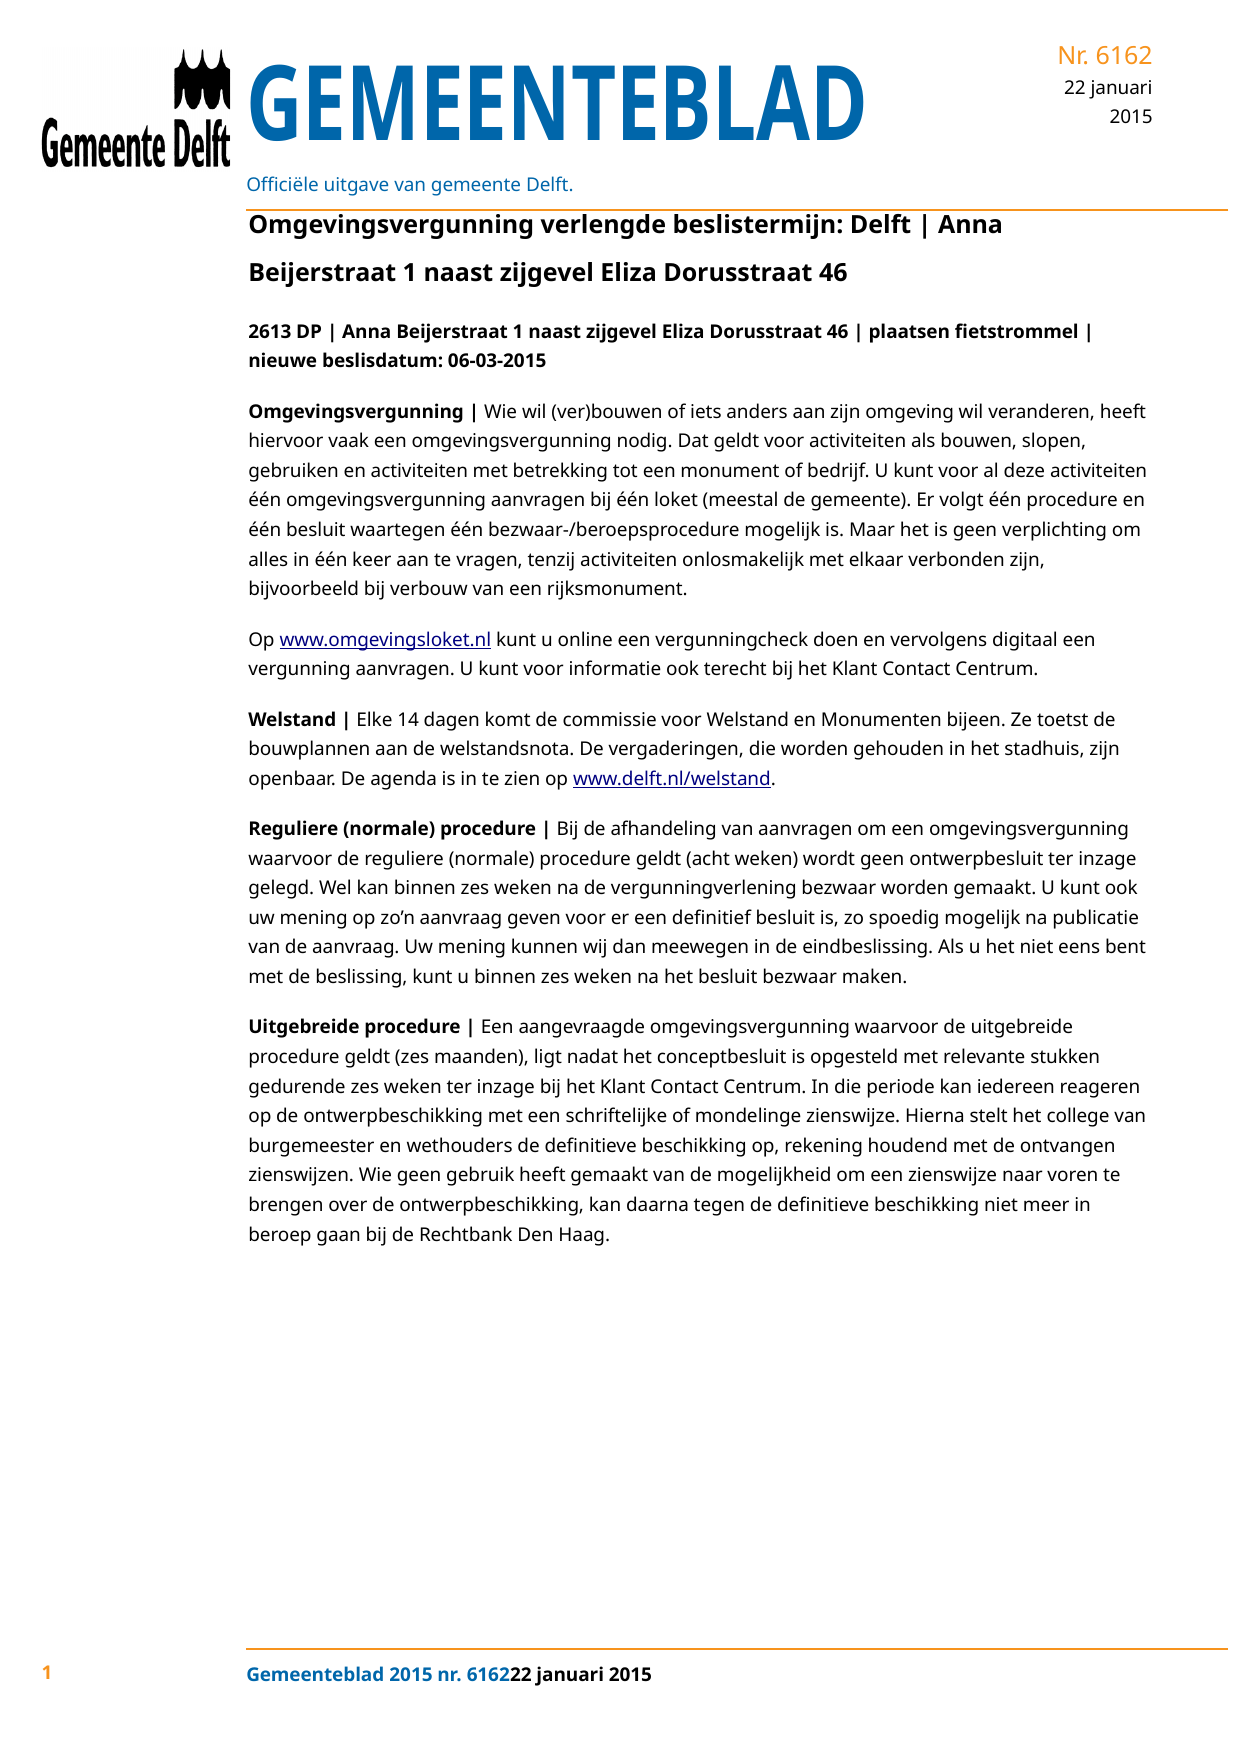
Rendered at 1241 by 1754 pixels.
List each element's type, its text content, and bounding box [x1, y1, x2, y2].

text Op www.omgevingsloket.nl kunt u online een vergunningcheck doen en vervolgens digitaal een vergunning aanvragen. U kunt voor informatie ook terecht bij het Klant Contact Centrum. [248, 626, 1152, 681]
text Reguliere (normale) procedure | Bij de afhandeling van aanvragen om een omgevingsvergunning waarvoor de reguliere (normale) procedure geldt (acht weken) wordt geen ontwerpbesluit ter inzage gelegd. Wel kan binnen zes weken na de vergunningverlening bezwaar worden gemaakt. U kunt ook uw mening op zo’n aanvraag geven voor er een definitief besluit is, zo spoedig mogelijk na publicatie van de aanvraag. Uw mening kunnen wij dan meewegen in de eindbeslissing. Als u het niet eens bent met de beslissing, kunt u binnen zes weken na het besluit bezwaar maken. [248, 815, 1152, 989]
text Welstand | Elke 14 dagen komt de commissie voor Welstand en Monumenten bijeen. Ze toetst de bouwplannen aan de welstandsnota. De vergaderingen, die worden gehouden in het stadhuis, zijn openbaar. De agenda is in te zien op www.delft.nl/welstand. [248, 706, 1152, 791]
text Omgevingsvergunning verlengde beslistermijn: Delft | Anna Beijerstraat 1 naast zijgevel Eliza Dorusstraat 46 [248, 211, 1152, 288]
text Omgevingsvergunning | Wie wil (ver)bouwen of iets anders aan zijn omgeving wil veranderen, heeft hiervoor vaak een omgevingsvergunning nodig. Dat geldt voor activiteiten als bouwen, slopen, gebruiken en activiteiten met betrekking tot een monument of bedrijf. U kunt voor al deze activiteiten één omgevingsvergunning aanvragen bij één loket (meestal de gemeente). Er volgt één procedure en één besluit waartegen één bezwaar-/beroepsprocedure mogelijk is. Maar het is geen verplichting om alles in één keer aan te vragen, tenzij activiteiten onlosmakelijk met elkaar verbonden zijn, bijvoorbeeld bij verbouw van een rijksmonument. [248, 398, 1152, 601]
picture [41, 47, 231, 172]
text Uitgebreide procedure | Een aangevraagde omgevingsvergunning waarvoor de uitgebreide procedure geldt (zes maanden), ligt nadat het conceptbesluit is opgesteld met relevante stukken gedurende zes weken ter inzage bij het Klant Contact Centrum. In die periode kan iedereen reageren op de ontwerpbeschikking met een schriftelijke of mondelinge zienswijze. Hierna stelt het college van burgemeester en wethouders de definitieve beschikking op, rekening houdend met de ontvangen zienswijzen. Wie geen gebruik heeft gemaakt van de mogelijkheid om een zienswijze naar voren te brengen over de ontwerpbeschikking, kan daarna tegen de definitieve beschikking niet meer in beroep gaan bij de Rechtbank Den Haag. [248, 1014, 1152, 1247]
text 2613 DP | Anna Beijerstraat 1 naast zijgevel Eliza Dorusstraat 46 | plaatsen fietstrommel | nieuwe beslisdatum: 06-03-2015 [248, 318, 1152, 373]
